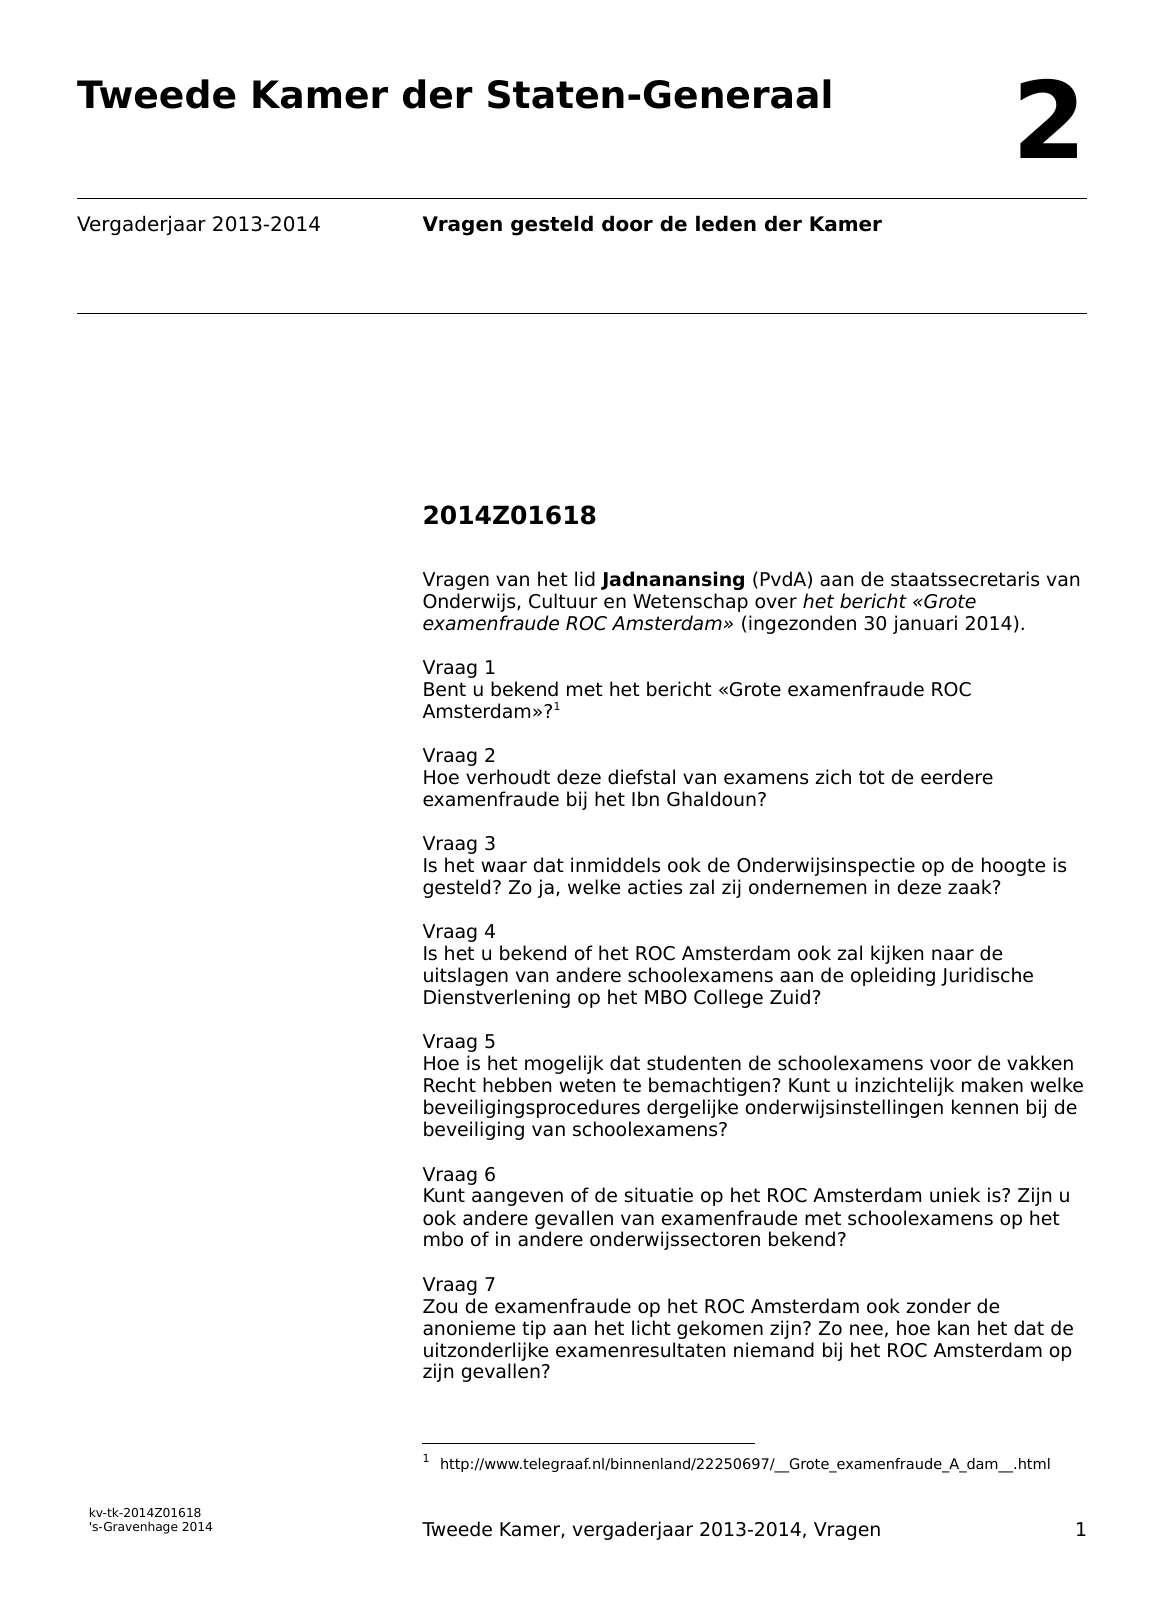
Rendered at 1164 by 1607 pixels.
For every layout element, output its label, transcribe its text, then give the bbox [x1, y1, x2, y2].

text 2014Z01618 [422, 501, 1087, 531]
text kv-tk-2014Z01618 [88, 1506, 323, 1520]
text Vraag 6 [422, 1163, 1087, 1185]
text Is het u bekend of het ROC Amsterdam ook zal kijken naar de uitslagen van andere schoolexamens aan de opleiding Juridische Dienstverlening op het MBO College Zuid? [422, 943, 1087, 1009]
text Vraag 4 [422, 921, 1087, 943]
text Vragen van het lid Jadnanansing (PvdA) aan de staatssecretaris van Onderwijs, Cultuur en Wetenschap over het bericht «Grote examenfraude ROC Amsterdam» (ingezonden 30 januari 2014). [422, 569, 1087, 635]
text Hoe is het mogelijk dat studenten de schoolexamens voor de vakken Recht hebben weten te bemachtigen? Kunt u inzichtelijk maken welke beveiligingsprocedures dergelijke onderwijsinstellingen kennen bij de beveiliging van schoolexamens? [422, 1053, 1087, 1141]
text Bent u bekend met het bericht «Grote examenfraude ROC Amsterdam»? [422, 679, 1087, 723]
text Is het waar dat inmiddels ook de Onderwijsinspectie op de hoogte is gesteld? Zo ja, welke acties zal zij ondernemen in deze zaak? [422, 855, 1087, 899]
text Vraag 5 [422, 1031, 1087, 1053]
text http://www.telegraaf.nl/binnenland/22250697/__Grote_examenfraude_A_dam__.html [422, 1452, 1087, 1474]
table_header Tweede Kamer der Staten-Generaal [77, 59, 886, 198]
text Hoe verhoudt deze diefstal van examens zich tot de eerdere examenfraude bij het Ibn Ghaldoun? [422, 767, 1087, 811]
text Vraag 2 [422, 745, 1087, 767]
text Kunt aangeven of de situatie op het ROC Amsterdam uniek is? Zijn u ook andere gevallen van examenfraude met schoolexamens op het mbo of in andere onderwijssectoren bekend? [422, 1185, 1087, 1251]
text Vraag 7 [422, 1273, 1087, 1296]
text 's-Gravenhage 2014 [88, 1520, 323, 1534]
table_cell Vergaderjaar 2013-2014 [77, 199, 422, 313]
text Vraag 3 [422, 833, 1087, 855]
text Zou de examenfraude op het ROC Amsterdam ook zonder de anonieme tip aan het licht gekomen zijn? Zo nee, hoe kan het dat de uitzonderlijke examenresultaten niemand bij het ROC Amsterdam op zijn gevallen? [422, 1296, 1087, 1383]
table_cell Vragen gesteld door de leden der Kamer [422, 199, 1087, 313]
text Vraag 1 [422, 657, 1087, 679]
table_header 2 [886, 59, 1087, 198]
